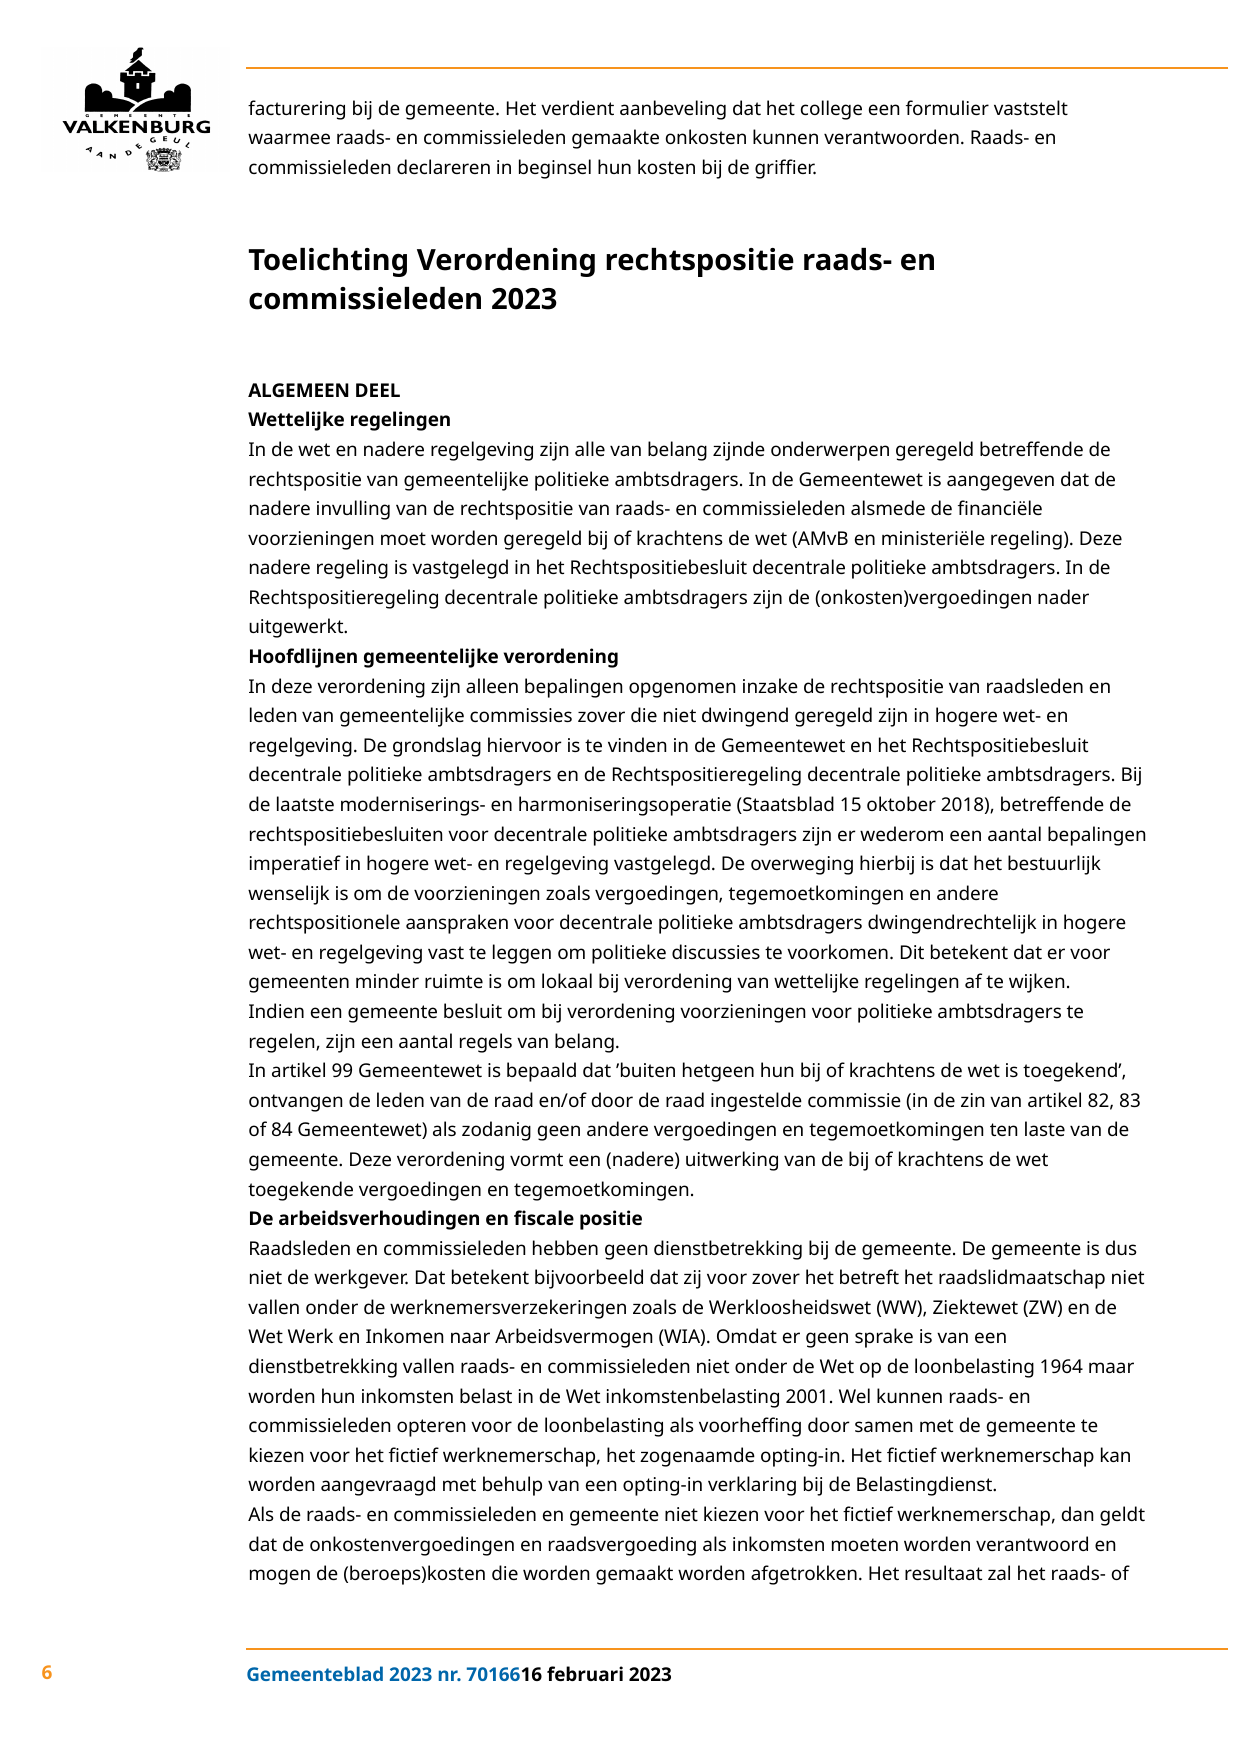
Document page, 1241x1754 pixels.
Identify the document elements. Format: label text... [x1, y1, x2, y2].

text ALGEMEEN DEEL [248, 377, 1152, 403]
text In deze verordening zijn alleen bepalingen opgenomen inzake de rechtspositie van raadsleden en leden van gemeentelijke commissies zover die niet dwingend geregeld zijn in hogere wet- en regelgeving. De grondslag hiervoor is te vinden in de Gemeentewet en het Rechtspositiebesluit decentrale politieke ambtsdragers en de Rechtspositieregeling decentrale politieke ambtsdragers. Bij de laatste moderniserings- en harmoniseringsoperatie (Staatsblad 15 oktober 2018), betreffende de rechtspositiebesluiten voor decentrale politieke ambtsdragers zijn er wederom een aantal bepalingen imperatief in hogere wet- en regelgeving vastgelegd. De overweging hierbij is dat het bestuurlijk wenselijk is om de voorzieningen zoals vergoedingen, tegemoetkomingen en andere rechtspositionele aanspraken voor decentrale politieke ambtsdragers dwingendrechtelijk in hogere wet- en regelgeving vast te leggen om politieke discussies te voorkomen. Dit betekent dat er voor gemeenten minder ruimte is om lokaal bij verordening van wettelijke regelingen af te wijken. [248, 673, 1152, 994]
text Indien een gemeente besluit om bij verordening voorzieningen voor politieke ambtsdragers te regelen, zijn een aantal regels van belang. [248, 998, 1152, 1053]
text De arbeidsverhoudingen en fiscale positie [248, 1205, 1152, 1231]
text Als de raads- en commissieleden en gemeente niet kiezen voor het fictief werknemerschap, dan geldt dat de onkostenvergoedingen en raadsvergoeding als inkomsten moeten worden verantwoord en mogen de (beroeps)kosten die worden gemaakt worden afgetrokken. Het resultaat zal het raads- of [248, 1501, 1152, 1586]
text In artikel 99 Gemeentewet is bepaald dat ’buiten hetgeen hun bij of krachtens de wet is toegekend’, ontvangen de leden van de raad en/of door de raad ingestelde commissie (in de zin van artikel 82, 83 of 84 Gemeentewet) als zodanig geen andere vergoedingen en tegemoetkomingen ten laste van de gemeente. Deze verordening vormt een (nadere) uitwerking van de bij of krachtens de wet toegekende vergoedingen en tegemoetkomingen. [248, 1057, 1152, 1201]
text Wettelijke regelingen [248, 407, 1152, 432]
picture [41, 47, 231, 172]
text Toelichting Verordening rechtspositie raads- en commissieleden 2023 [248, 239, 1152, 318]
text Raadsleden en commissieleden hebben geen dienstbetrekking bij de gemeente. De gemeente is dus niet de werkgever. Dat betekent bijvoorbeeld dat zij voor zover het betreft het raadslidmaatschap niet vallen onder de werknemersverzekeringen zoals de Werkloosheidswet (WW), Ziektewet (ZW) en de Wet Werk en Inkomen naar Arbeidsvermogen (WIA). Omdat er geen sprake is van een dienstbetrekking vallen raads- en commissieleden niet onder de Wet op de loonbelasting 1964 maar worden hun inkomsten belast in de Wet inkomstenbelasting 2001. Wel kunnen raads- en commissieleden opteren voor de loonbelasting als voorheffing door samen met de gemeente te kiezen voor het fictief werknemerschap, het zogenaamde opting-in. Het fictief werknemerschap kan worden aangevraagd met behulp van een opting-in verklaring bij de Belastingdienst. [248, 1235, 1152, 1497]
text Hoofdlijnen gemeentelijke verordening [248, 643, 1152, 669]
text facturering bij de gemeente. Het verdient aanbeveling dat het college een formulier vaststelt waarmee raads- en commissieleden gemaakte onkosten kunnen verantwoorden. Raads- en commissieleden declareren in beginsel hun kosten bij de griffier. [248, 95, 1152, 180]
text In de wet en nadere regelgeving zijn alle van belang zijnde onderwerpen geregeld betreffende de rechtspositie van gemeentelijke politieke ambtsdragers. In de Gemeentewet is aangegeven dat de nadere invulling van de rechtspositie van raads- en commissieleden alsmede de financiële voorzieningen moet worden geregeld bij of krachtens de wet (AMvB en ministeriële regeling). Deze nadere regeling is vastgelegd in het Rechtspositiebesluit decentrale politieke ambtsdragers. In de Rechtspositieregeling decentrale politieke ambtsdragers zijn de (onkosten)vergoedingen nader uitgewerkt. [248, 436, 1152, 639]
